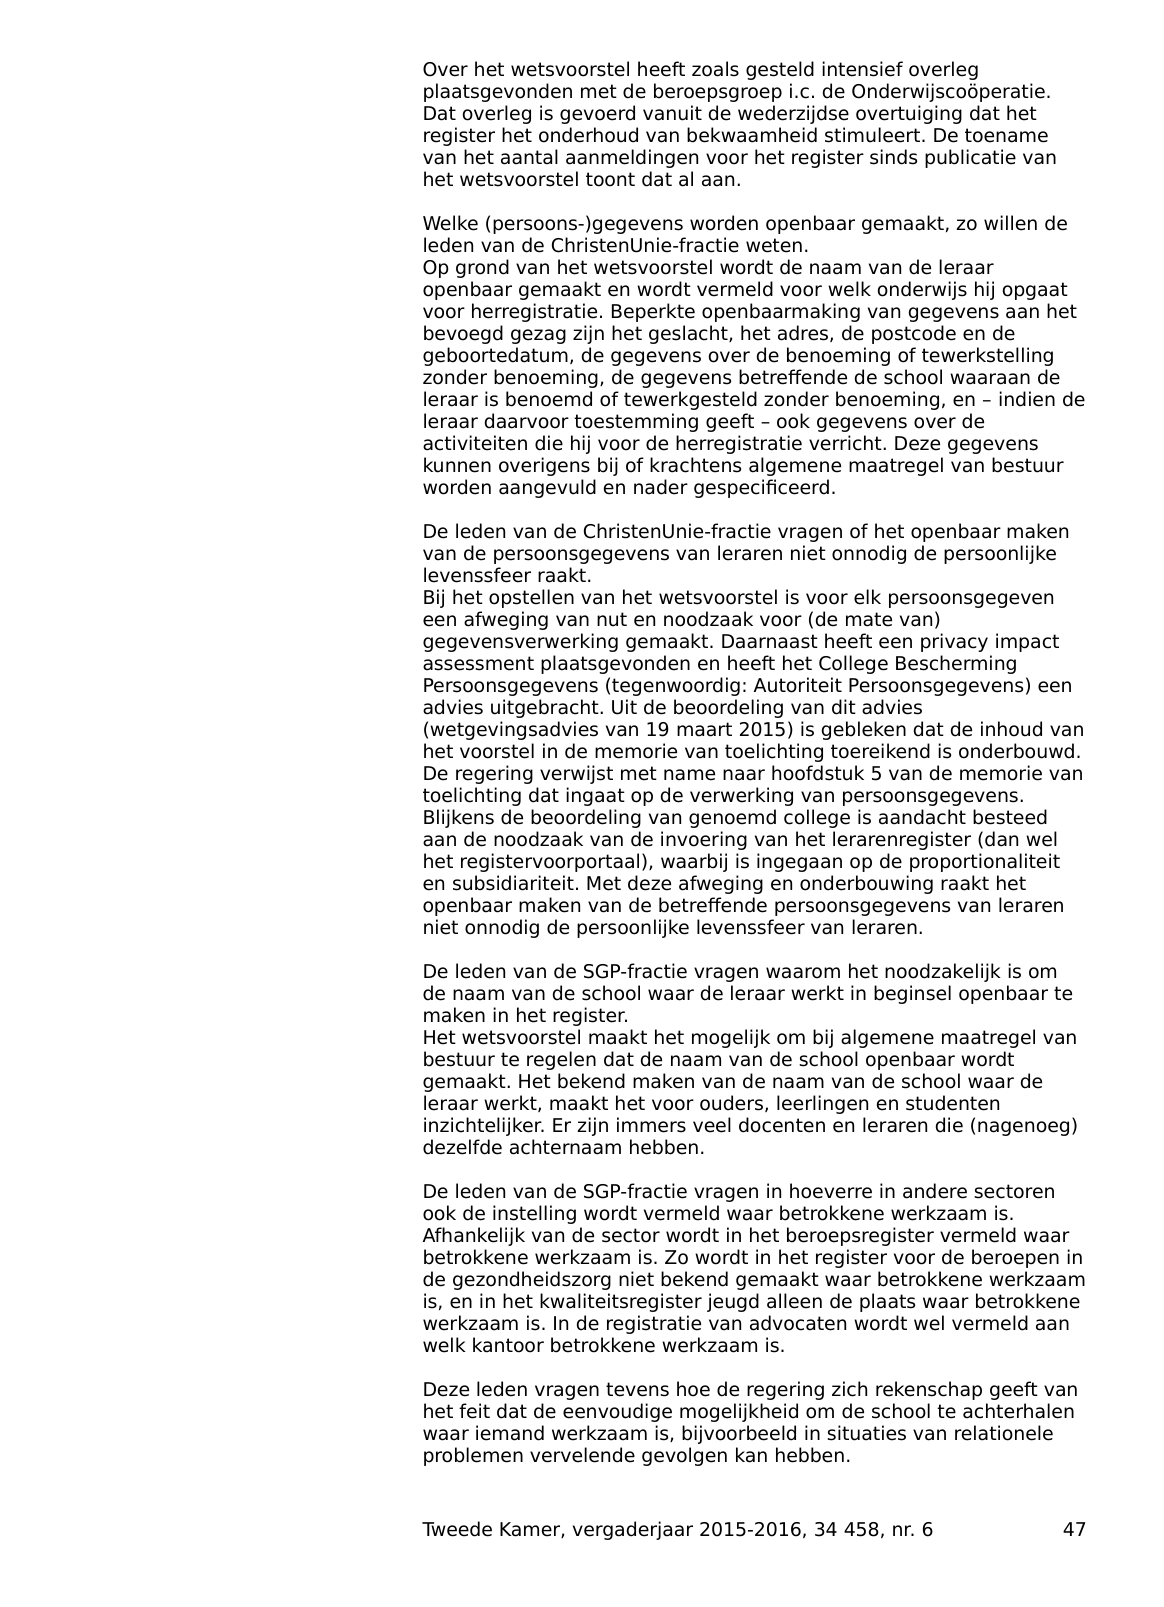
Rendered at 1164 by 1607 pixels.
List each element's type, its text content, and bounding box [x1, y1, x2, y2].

text Op grond van het wetsvoorstel wordt de naam van de leraar openbaar gemaakt en wordt vermeld voor welk onderwijs hij opgaat voor herregistratie. Beperkte openbaarmaking van gegevens aan het bevoegd gezag zijn het geslacht, het adres, de postcode en de geboortedatum, de gegevens over de benoeming of tewerkstelling zonder benoeming, de gegevens betreffende de school waaraan de leraar is benoemd of tewerkgesteld zonder benoeming, en – indien de leraar daarvoor toestemming geeft – ook gegevens over de activiteiten die hij voor de herregistratie verricht. Deze gegevens kunnen overigens bij of krachtens algemene maatregel van bestuur worden aangevuld en nader gespecificeerd. [422, 257, 1087, 499]
text Het wetsvoorstel maakt het mogelijk om bij algemene maatregel van bestuur te regelen dat de naam van de school openbaar wordt gemaakt. Het bekend maken van de naam van de school waar de leraar werkt, maakt het voor ouders, leerlingen en studenten inzichtelijker. Er zijn immers veel docenten en leraren die (nagenoeg) dezelfde achternaam hebben. [422, 1027, 1087, 1159]
text De leden van de SGP-fractie vragen in hoeverre in andere sectoren ook de instelling wordt vermeld waar betrokkene werkzaam is. [422, 1181, 1087, 1225]
text Welke (persoons-)gegevens worden openbaar gemaakt, zo willen de leden van de ChristenUnie-fractie weten. [422, 213, 1087, 257]
text De leden van de SGP-fractie vragen waarom het noodzakelijk is om de naam van de school waar de leraar werkt in beginsel openbaar te maken in het register. [422, 961, 1087, 1027]
text De leden van de ChristenUnie-fractie vragen of het openbaar maken van de persoonsgegevens van leraren niet onnodig de persoonlijke levenssfeer raakt. [422, 521, 1087, 587]
text Afhankelijk van de sector wordt in het beroepsregister vermeld waar betrokkene werkzaam is. Zo wordt in het register voor de beroepen in de gezondheidszorg niet bekend gemaakt waar betrokkene werkzaam is, en in het kwaliteitsregister jeugd alleen de plaats waar betrokkene werkzaam is. In de registratie van advocaten wordt wel vermeld aan welk kantoor betrokkene werkzaam is. [422, 1225, 1087, 1357]
text Deze leden vragen tevens hoe de regering zich rekenschap geeft van het feit dat de eenvoudige mogelijkheid om de school te achterhalen waar iemand werkzaam is, bijvoorbeeld in situaties van relationele problemen vervelende gevolgen kan hebben. [422, 1379, 1087, 1467]
text Bij het opstellen van het wetsvoorstel is voor elk persoonsgegeven een afweging van nut en noodzaak voor (de mate van) gegevensverwerking gemaakt. Daarnaast heeft een privacy impact assessment plaatsgevonden en heeft het College Bescherming Persoonsgegevens (tegenwoordig: Autoriteit Persoonsgegevens) een advies uitgebracht. Uit de beoordeling van dit advies (wetgevingsadvies van 19 maart 2015) is gebleken dat de inhoud van het voorstel in de memorie van toelichting toereikend is onderbouwd. De regering verwijst met name naar hoofdstuk 5 van de memorie van toelichting dat ingaat op de verwerking van persoonsgegevens. Blijkens de beoordeling van genoemd college is aandacht besteed aan de noodzaak van de invoering van het lerarenregister (dan wel het registervoorportaal), waarbij is ingegaan op de proportionaliteit en subsidiariteit. Met deze afweging en onderbouwing raakt het openbaar maken van de betreffende persoonsgegevens van leraren niet onnodig de persoonlijke levenssfeer van leraren. [422, 587, 1087, 939]
text Over het wetsvoorstel heeft zoals gesteld intensief overleg plaatsgevonden met de beroepsgroep i.c. de Onderwijscoöperatie. Dat overleg is gevoerd vanuit de wederzijdse overtuiging dat het register het onderhoud van bekwaamheid stimuleert. De toename van het aantal aanmeldingen voor het register sinds publicatie van het wetsvoorstel toont dat al aan. [422, 59, 1087, 191]
